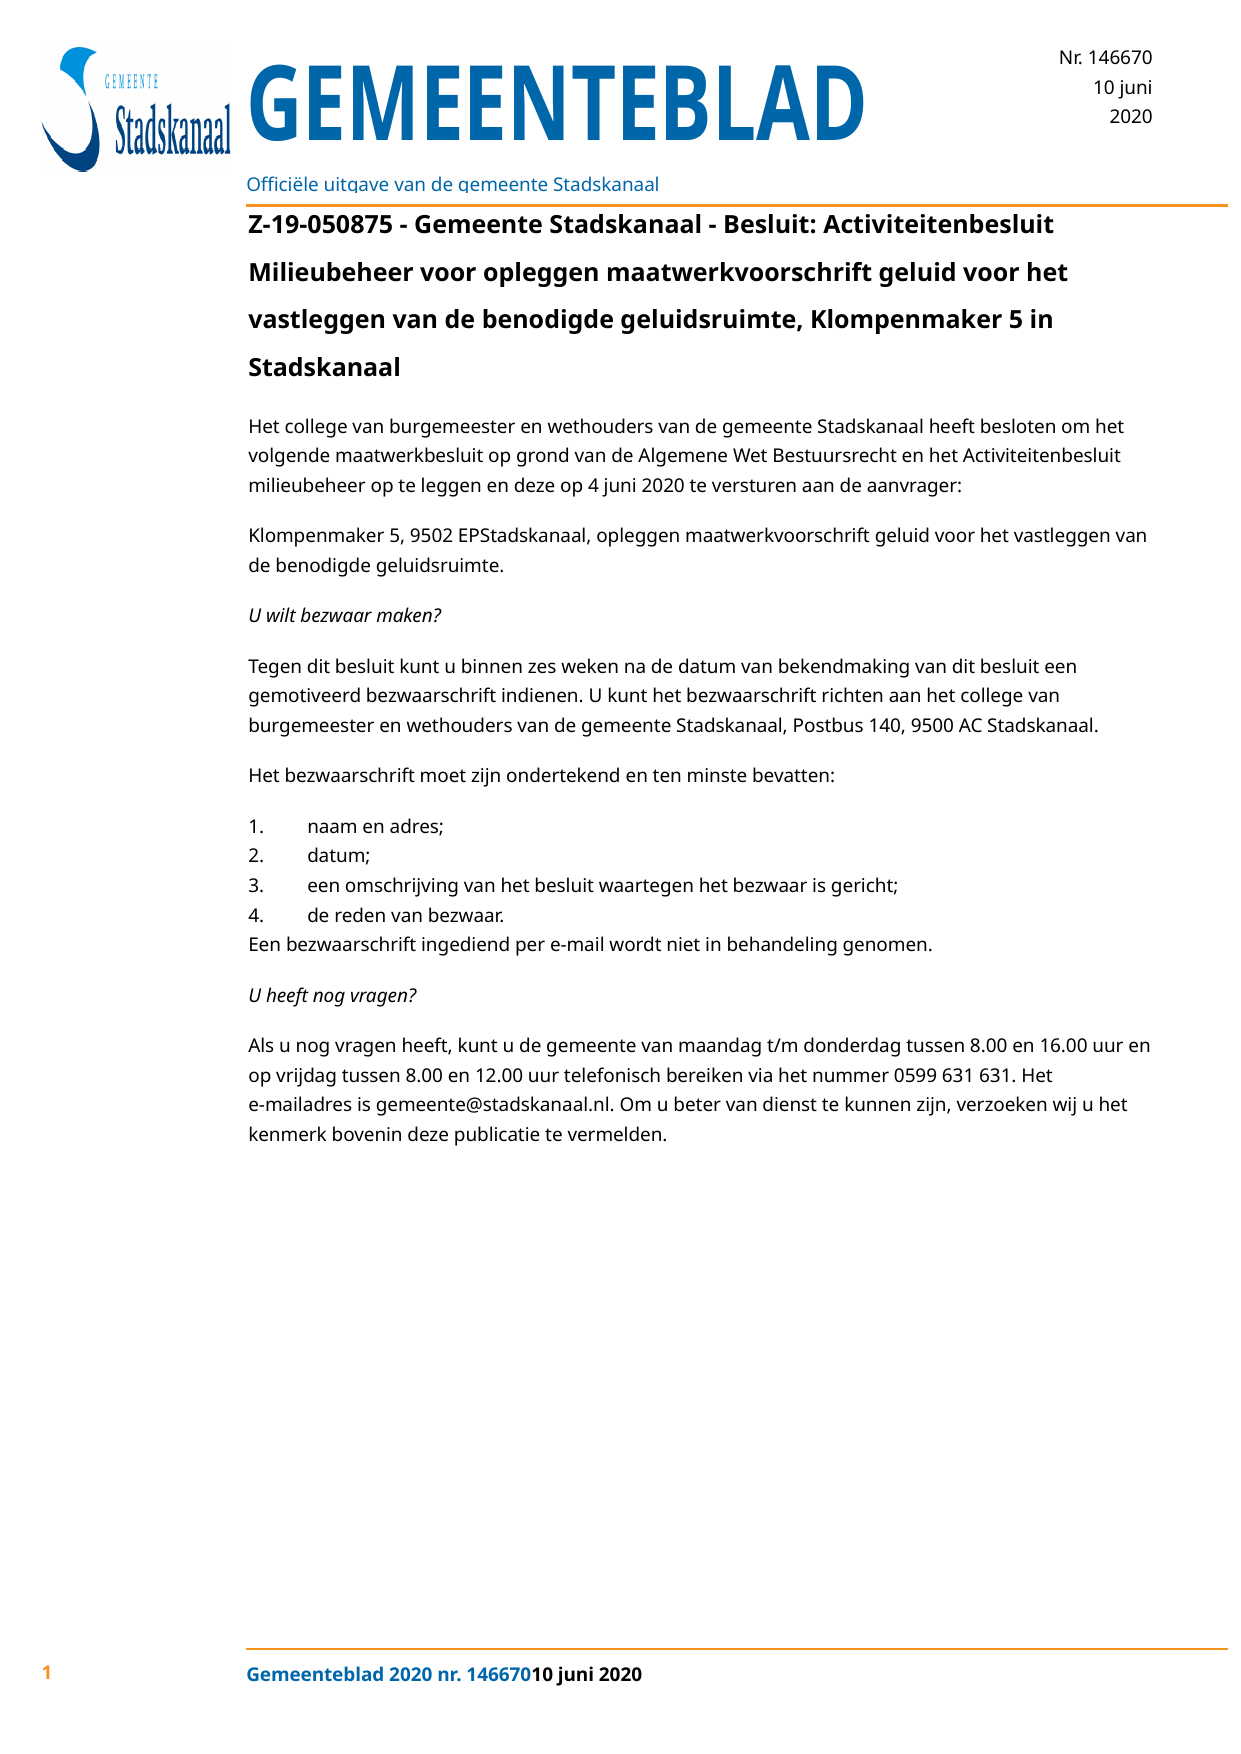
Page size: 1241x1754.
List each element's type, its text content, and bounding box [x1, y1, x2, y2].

text Een bezwaarschrift ingediend per e-mail wordt niet in behandeling genomen. [248, 931, 1152, 957]
text Klompenmaker 5, 9502 EPStadskanaal, opleggen maatwerkvoorschrift geluid voor het vastleggen van de benodigde geluidsruimte. [248, 523, 1152, 578]
list naam en adres; [248, 813, 1152, 839]
text U heeft nog vragen? [248, 982, 1152, 1008]
text Z-19-050875 - Gemeente Stadskanaal - Besluit: Activiteitenbesluit Milieubeheer voor opleggen maatwerkvoorschrift geluid voor het vastleggen van de benodigde geluidsruimte, Klompenmaker 5 in Stadskanaal [248, 207, 1152, 384]
text U wilt bezwaar maken? [248, 603, 1152, 628]
text Als u nog vragen heeft, kunt u de gemeente van maandag t/m donderdag tussen 8.00 en 16.00 uur en op vrijdag tussen 8.00 en 12.00 uur telefonisch bereiken via het nummer 0599 631 631. Het e‑mailadres is gemeente@stadskanaal.nl. Om u beter van dienst te kunnen zijn, verzoeken wij u het kenmerk bovenin deze publicatie te vermelden. [248, 1032, 1152, 1147]
text Het college van burgemeester en wethouders van de gemeente Stadskanaal heeft besloten om het volgende maatwerkbesluit op grond van de Algemene Wet Bestuursrecht en het Activiteitenbesluit milieubeheer op te leggen en deze op 4 juni 2020 te versturen aan de aanvrager: [248, 413, 1152, 498]
text Het bezwaarschrift moet zijn ondertekend en ten minste bevatten: [248, 763, 1152, 788]
list datum; [248, 843, 1152, 868]
text Tegen dit besluit kunt u binnen zes weken na de datum van bekendmaking van dit besluit een gemotiveerd bezwaarschrift indienen. U kunt het bezwaarschrift richten aan het college van burgemeester en wethouders van de gemeente Stadskanaal, Postbus 140, 9500 AC Stadskanaal. [248, 653, 1152, 738]
list een omschrijving van het besluit waartegen het bezwaar is gericht; [248, 872, 1152, 898]
picture [41, 47, 231, 172]
list de reden van bezwaar. [248, 902, 1152, 928]
